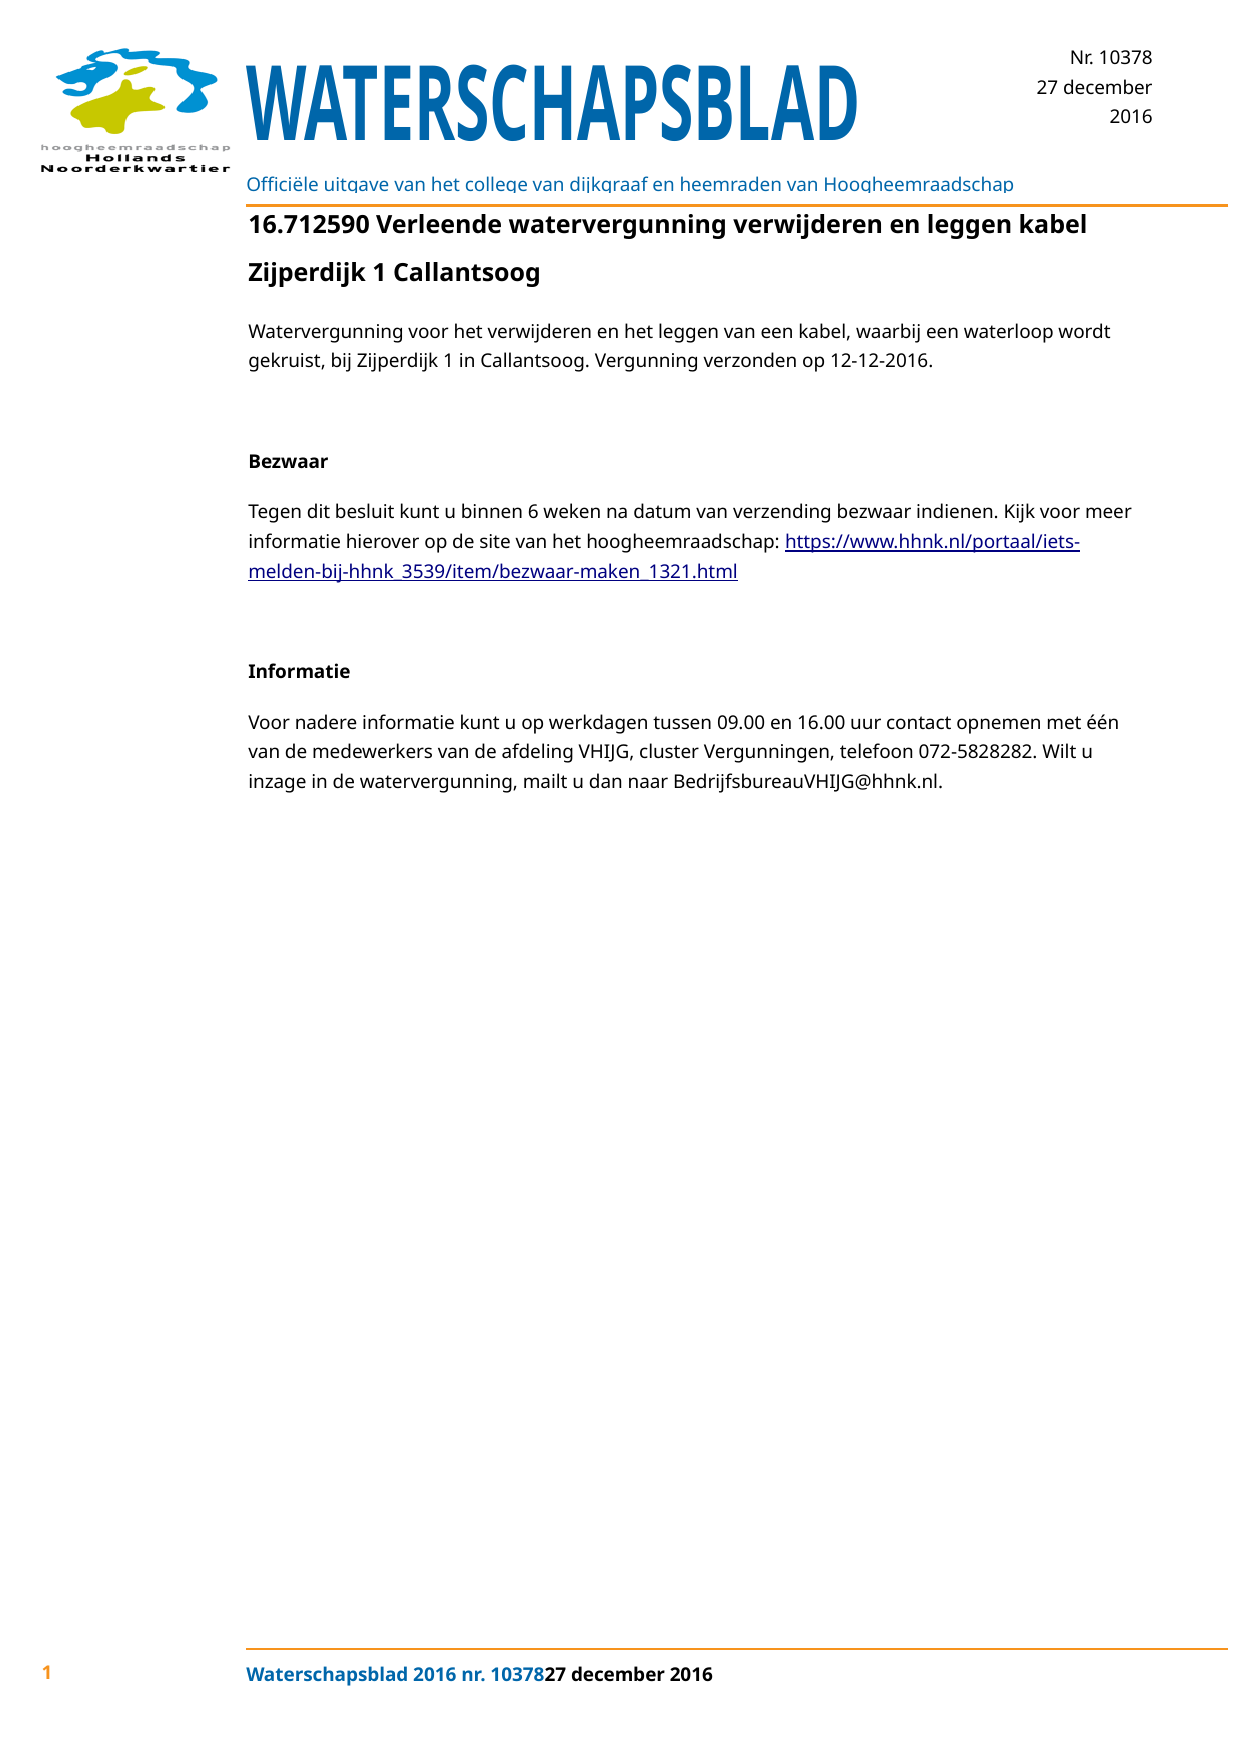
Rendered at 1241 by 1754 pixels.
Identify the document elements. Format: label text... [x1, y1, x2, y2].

text Watervergunning voor het verwijderen en het leggen van een kabel, waarbij een waterloop wordt gekruist, bij Zijperdijk 1 in Callantsoog. Vergunning verzonden op 12-12-2016. [248, 318, 1152, 373]
text Voor nadere informatie kunt u op werkdagen tussen 09.00 en 16.00 uur contact opnemen met één van de medewerkers van de afdeling VHIJG, cluster Vergunningen, telefoon 072-5828282. Wilt u inzage in de watervergunning, mailt u dan naar BedrijfsbureauVHIJG@hhnk.nl. [248, 709, 1152, 794]
text 16.712590 Verleende watervergunning verwijderen en leggen kabel Zijperdijk 1 Callantsoog [248, 207, 1152, 288]
text Bezwaar [248, 448, 1152, 474]
picture [41, 47, 231, 172]
text Tegen dit besluit kunt u binnen 6 weken na datum van verzending bezwaar indienen. Kijk voor meer informatie hierover op de site van het hoogheemraadschap: https://www.hhnk.nl/portaal/iets-melden-bij-hhnk_3539/item/bezwaar-maken_1321.html [248, 499, 1152, 584]
text Informatie [248, 659, 1152, 684]
